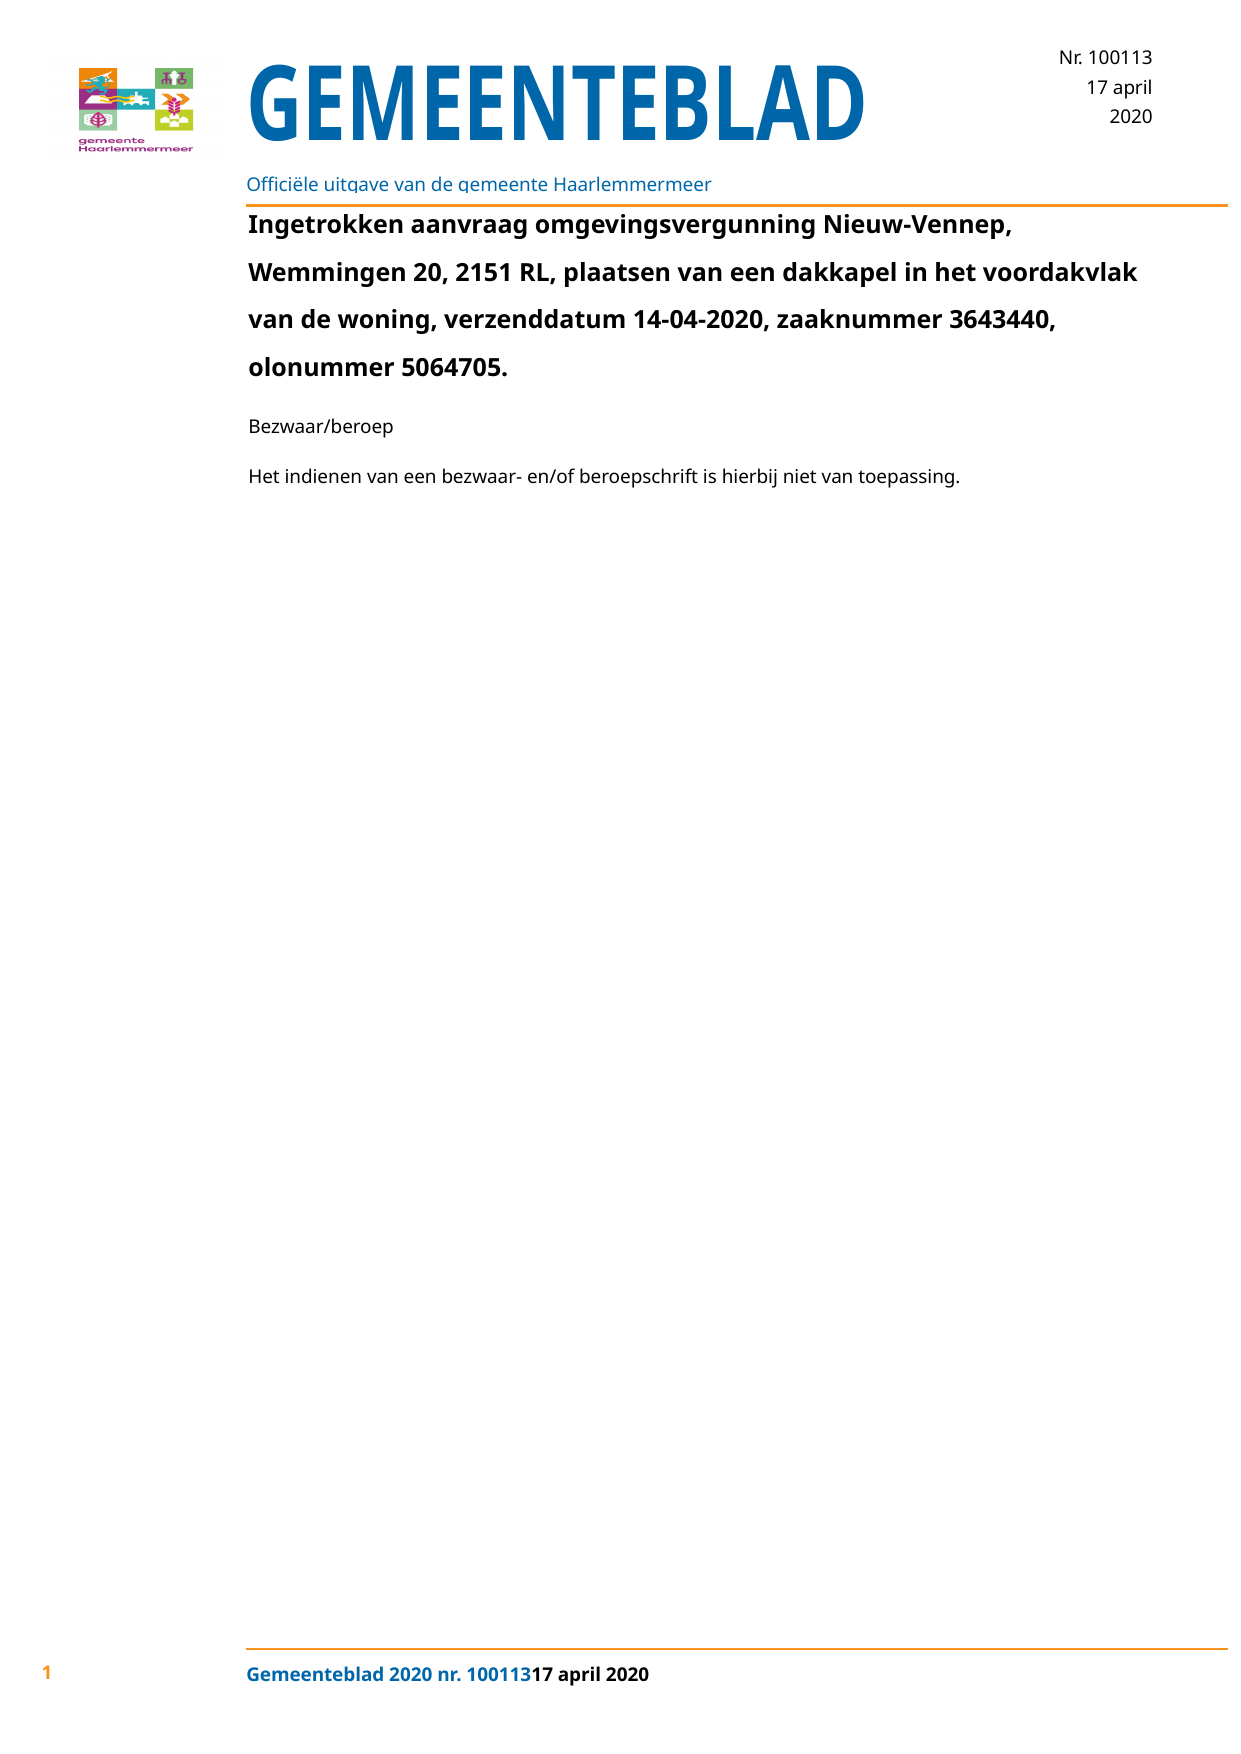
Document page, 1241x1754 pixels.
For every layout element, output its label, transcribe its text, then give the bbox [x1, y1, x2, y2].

text Het indienen van een bezwaar- en/of beroepschrift is hierbij niet van toepassing. [248, 463, 1152, 489]
picture [41, 47, 231, 172]
text Bezwaar/beroep [248, 413, 1152, 439]
text Ingetrokken aanvraag omgevingsvergunning Nieuw-Vennep, Wemmingen 20, 2151 RL, plaatsen van een dakkapel in het voordakvlak van de woning, verzenddatum 14-04-2020, zaaknummer 3643440, olonummer 5064705. [248, 207, 1152, 384]
